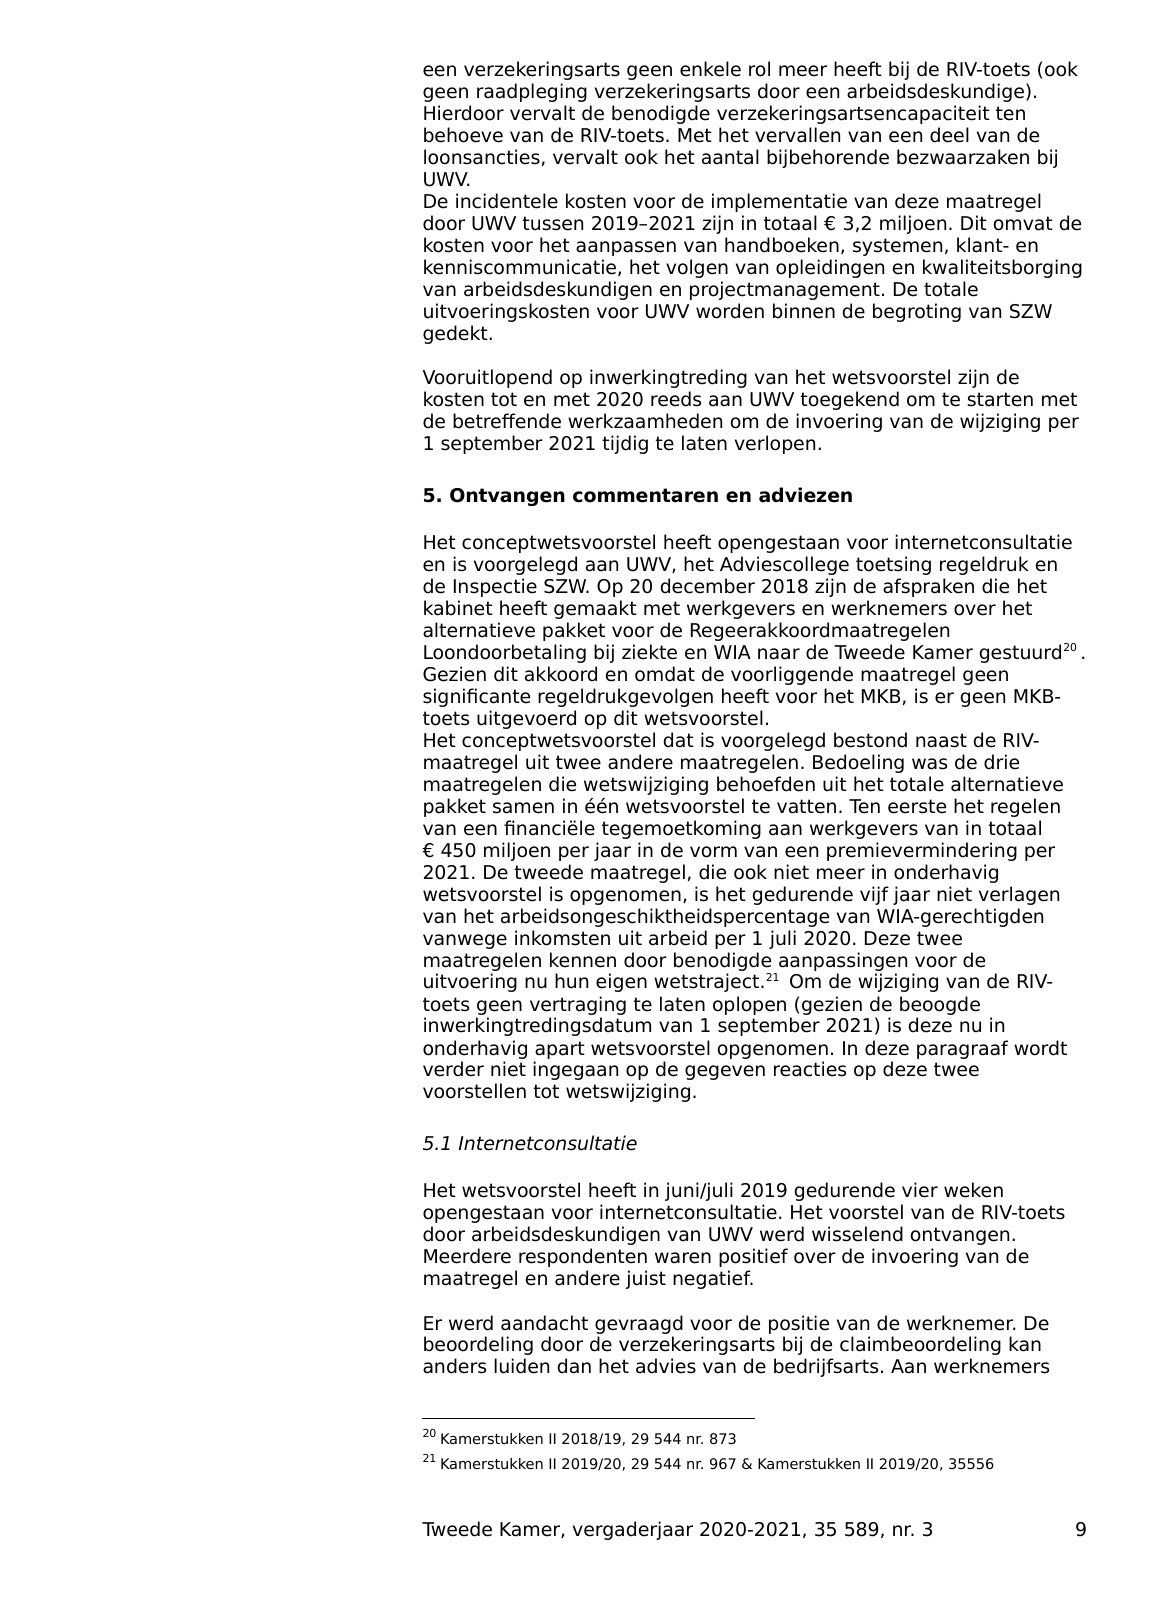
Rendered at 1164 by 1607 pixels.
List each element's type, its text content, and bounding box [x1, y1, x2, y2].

subtitle 5. Ontvangen commentaren en adviezen [422, 485, 1087, 507]
text een verzekeringsarts geen enkele rol meer heeft bij de RIV-toets (ook geen raadpleging verzekeringsarts door een arbeidsdeskundige). Hierdoor vervalt de benodigde verzekeringsartsencapaciteit ten behoeve van de RIV-toets. Met het vervallen van een deel van de loonsancties, vervalt ook het aantal bijbehorende bezwaarzaken bij UWV. [422, 59, 1087, 191]
text Kamerstukken II 2019/20, 29 544 nr. 967 & Kamerstukken II 2019/20, 35556 [422, 1452, 1087, 1474]
text Het conceptwetsvoorstel dat is voorgelegd bestond naast de RIV-maatregel uit twee andere maatregelen. Bedoeling was de drie maatregelen die wetswijziging behoefden uit het totale alternatieve pakket samen in één wetsvoorstel te vatten. Ten eerste het regelen van een financiële tegemoetkoming aan werkgevers van in totaal € 450 miljoen per jaar in de vorm van een premievermindering per 2021. De tweede maatregel, die ook niet meer in onderhavig wetsvoorstel is opgenomen, is het gedurende vijf jaar niet verlagen van het arbeidsongeschiktheidspercentage van WIA-gerechtigden vanwege inkomsten uit arbeid per 1 juli 2020. Deze twee maatregelen kennen door benodigde aanpassingen voor de uitvoering nu hun eigen wetstraject. Om de wijziging van de RIV-toets geen vertraging te laten oplopen (gezien de beoogde inwerkingtredingsdatum van 1 september 2021) is deze nu in onderhavig apart wetsvoorstel opgenomen. In deze paragraaf wordt verder niet ingegaan op de gegeven reacties op deze twee voorstellen tot wetswijziging. [422, 730, 1087, 1103]
text Het conceptwetsvoorstel heeft opengestaan voor internetconsultatie en is voorgelegd aan UWV, het Adviescollege toetsing regeldruk en de Inspectie SZW. Op 20 december 2018 zijn de afspraken die het kabinet heeft gemaakt met werkgevers en werknemers over het alternatieve pakket voor de Regeerakkoordmaatregelen Loondoorbetaling bij ziekte en WIA naar de Tweede Kamer gestuurd. Gezien dit akkoord en omdat de voorliggende maatregel geen significante regeldrukgevolgen heeft voor het MKB, is er geen MKB-toets uitgevoerd op dit wetsvoorstel. [422, 532, 1087, 730]
text Vooruitlopend op inwerkingtreding van het wetsvoorstel zijn de kosten tot en met 2020 reeds aan UWV toegekend om te starten met de betreffende werkzaamheden om de invoering van de wijziging per 1 september 2021 tijdig te laten verlopen. [422, 367, 1087, 455]
subtitle 5.1 Internetconsultatie [422, 1133, 1087, 1155]
text De incidentele kosten voor de implementatie van deze maatregel door UWV tussen 2019–2021 zijn in totaal € 3,2 miljoen. Dit omvat de kosten voor het aanpassen van handboeken, systemen, klant- en kenniscommunicatie, het volgen van opleidingen en kwaliteitsborging van arbeidsdeskundigen en projectmanagement. De totale uitvoeringskosten voor UWV worden binnen de begroting van SZW gedekt. [422, 191, 1087, 345]
text Het wetsvoorstel heeft in juni/juli 2019 gedurende vier weken opengestaan voor internetconsultatie. Het voorstel van de RIV-toets door arbeidsdeskundigen van UWV werd wisselend ontvangen. Meerdere respondenten waren positief over de invoering van de maatregel en andere juist negatief. [422, 1180, 1087, 1290]
text Er werd aandacht gevraagd voor de positie van de werknemer. De beoordeling door de verzekeringsarts bij de claimbeoordeling kan anders luiden dan het advies van de bedrijfsarts. Aan werknemers [422, 1312, 1087, 1378]
text Kamerstukken II 2018/19, 29 544 nr. 873 [422, 1427, 1087, 1449]
